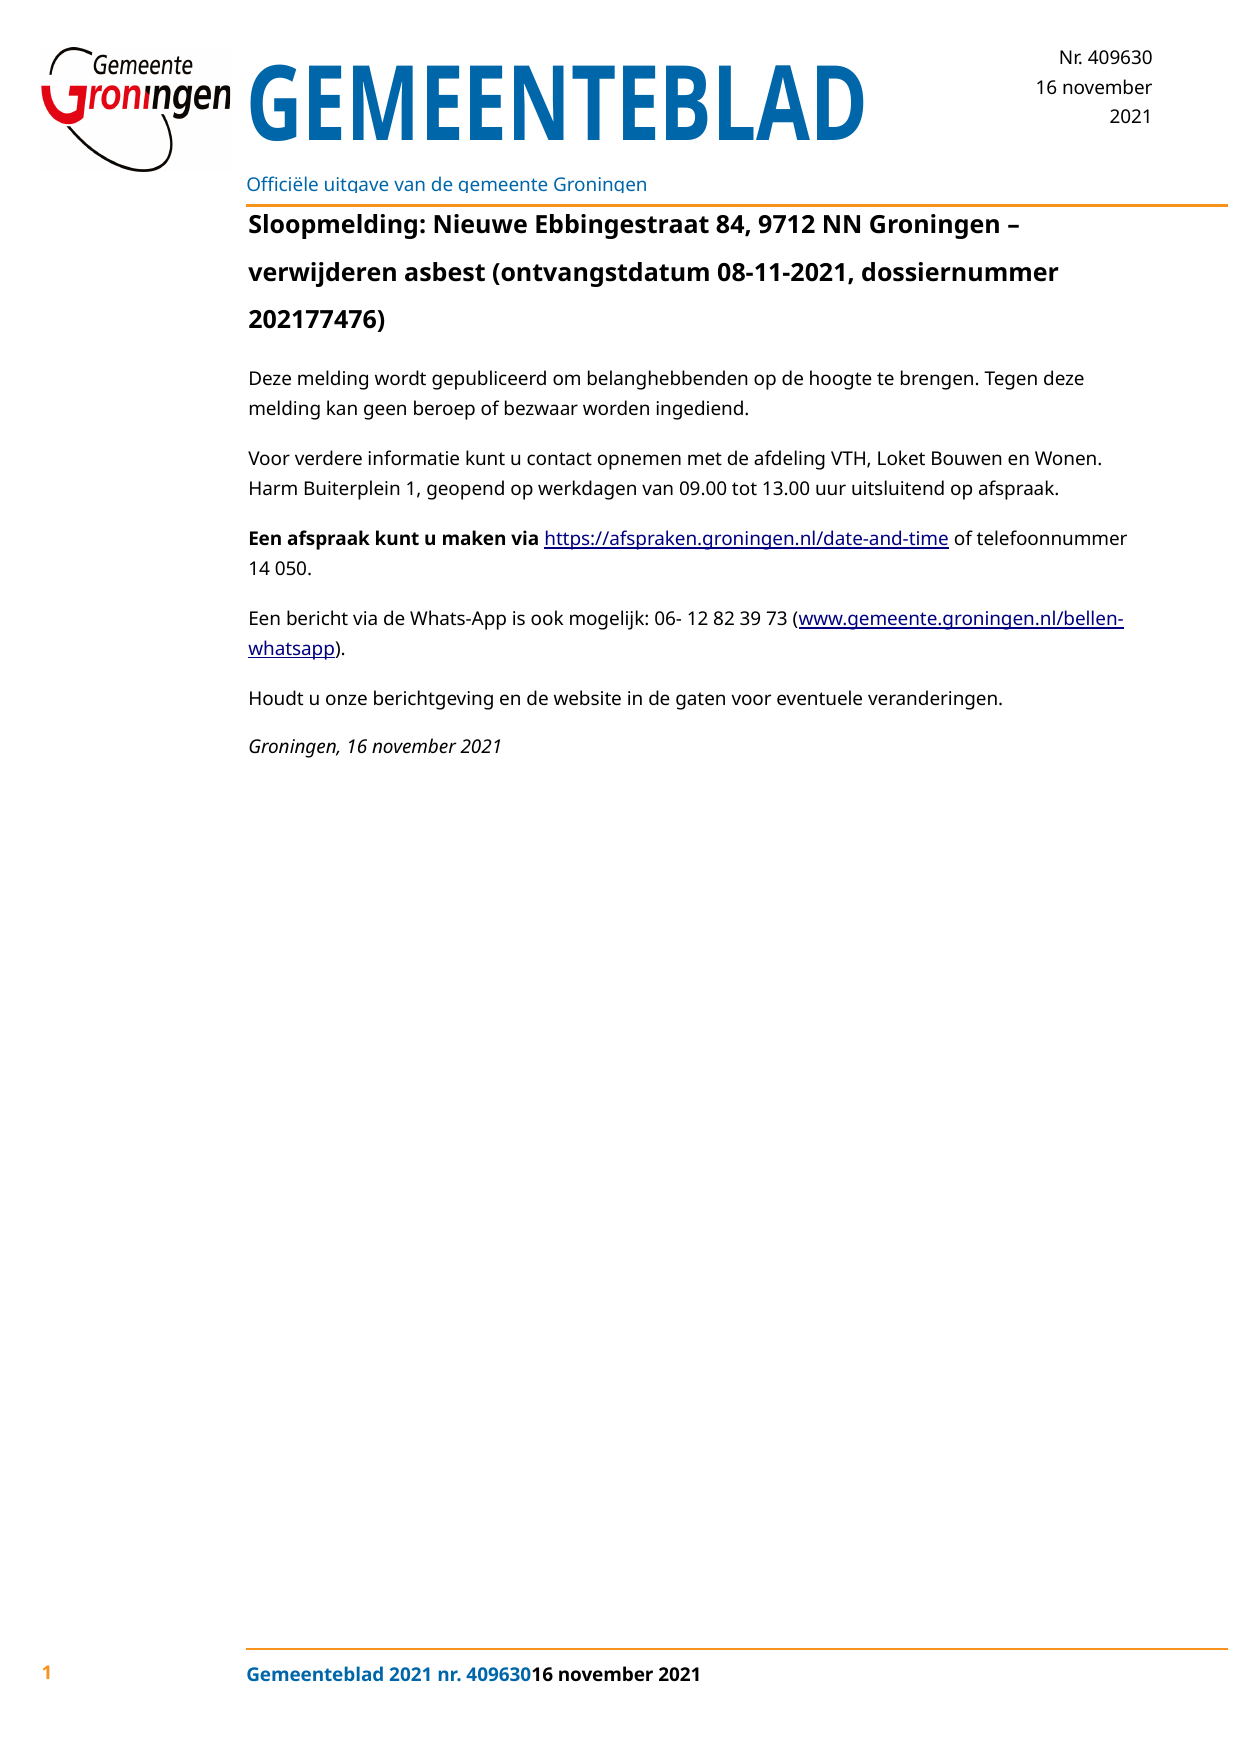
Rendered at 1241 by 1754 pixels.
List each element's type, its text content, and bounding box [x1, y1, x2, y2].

text Houdt u onze berichtgeving en de website in de gaten voor eventuele veranderingen. [248, 686, 1152, 711]
picture [41, 47, 231, 172]
text Voor verdere informatie kunt u contact opnemen met de afdeling VTH, Loket Bouwen en Wonen. Harm Buiterplein 1, geopend op werkdagen van 09.00 tot 13.00 uur uitsluitend op afspraak. [248, 446, 1152, 501]
text Groningen, 16 november 2021 [248, 733, 1152, 759]
text Sloopmelding: Nieuwe Ebbingestraat 84, 9712 NN Groningen – verwijderen asbest (ontvangstdatum 08-11-2021, dossiernummer 202177476) [248, 207, 1152, 336]
text Een bericht via de Whats-App is ook mogelijk: 06- 12 82 39 73 (www.gemeente.groningen.nl/bellen-whatsapp). [248, 606, 1152, 661]
text Deze melding wordt gepubliceerd om belanghebbenden op de hoogte te brengen. Tegen deze melding kan geen beroep of bezwaar worden ingediend. [248, 366, 1152, 421]
text Een afspraak kunt u maken via https://afspraken.groningen.nl/date-and-time of telefoonnummer 14 050. [248, 526, 1152, 581]
